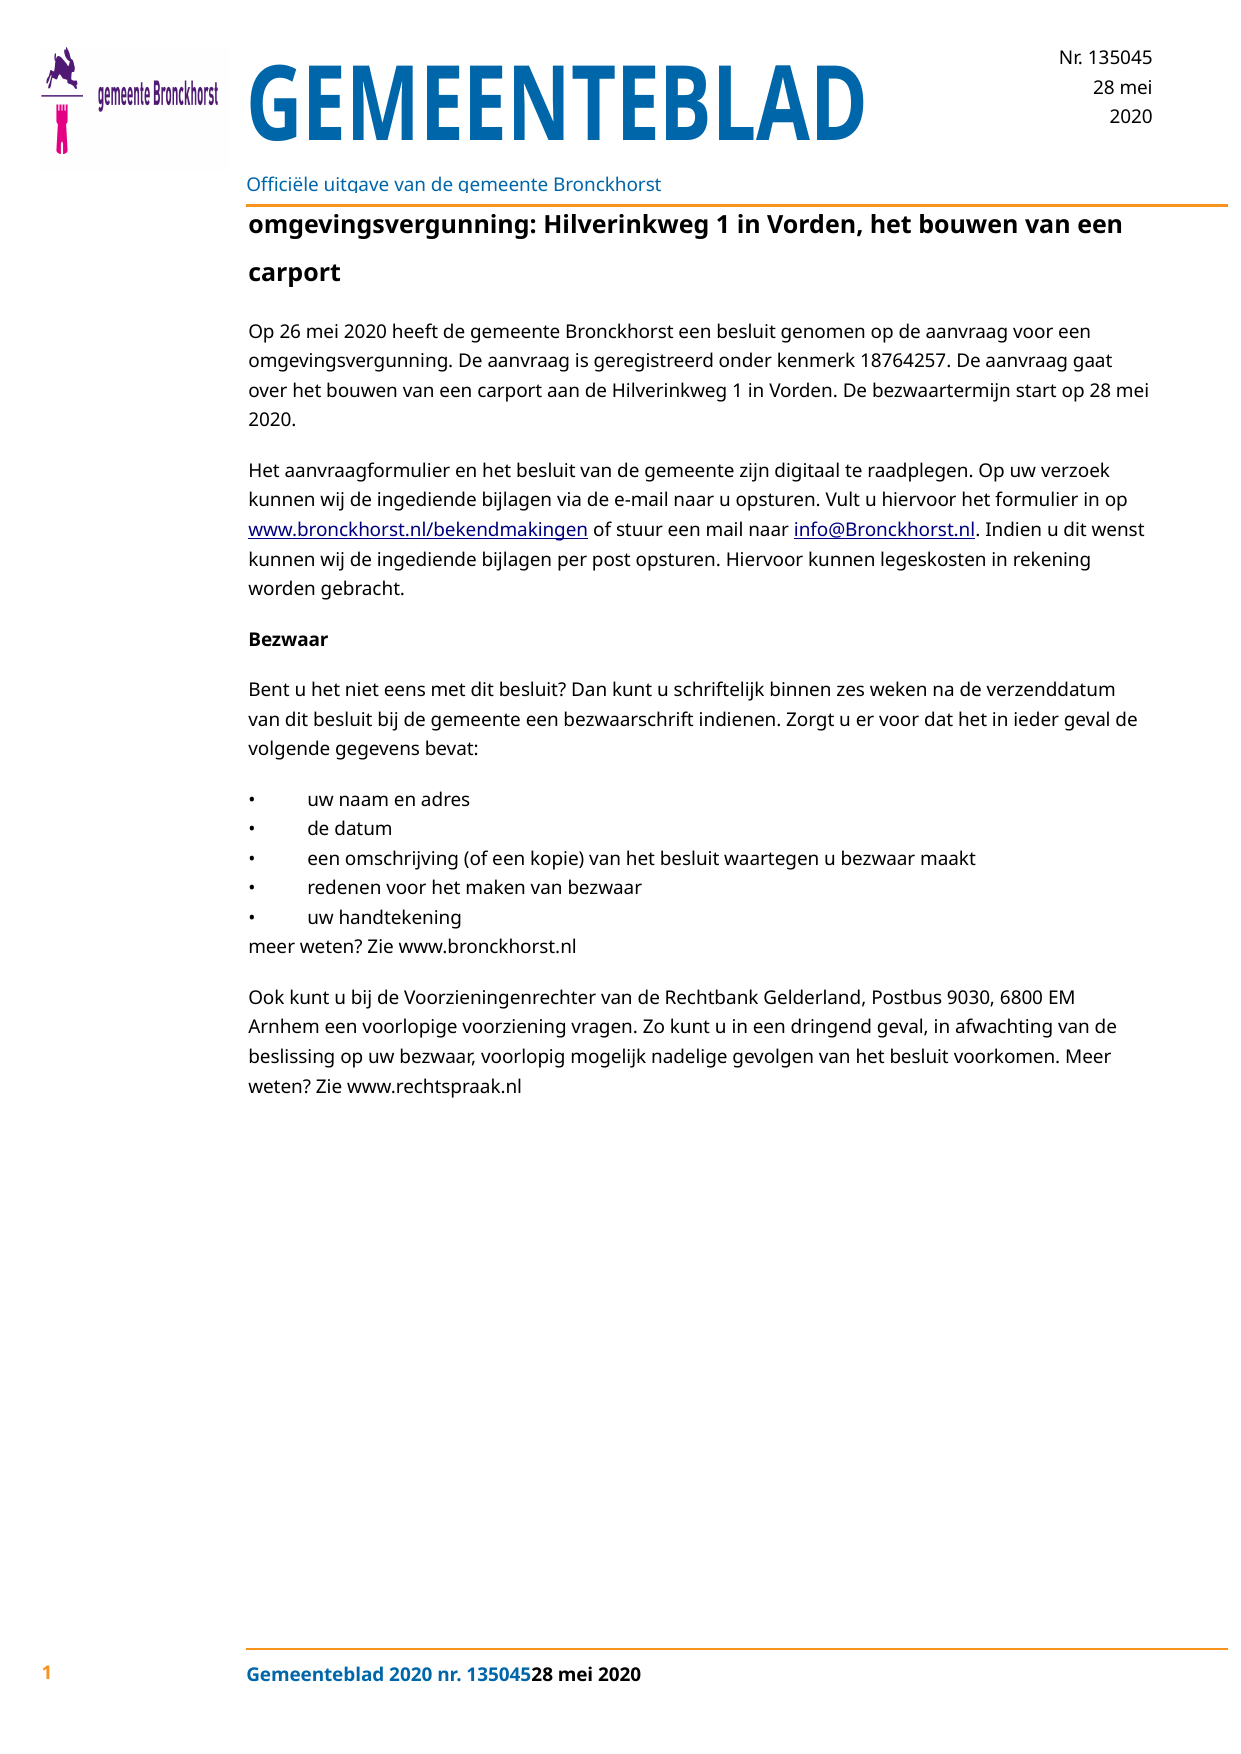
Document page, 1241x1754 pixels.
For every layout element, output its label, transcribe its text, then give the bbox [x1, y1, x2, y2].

list de datum [248, 815, 1152, 841]
text Bent u het niet eens met dit besluit? Dan kunt u schriftelijk binnen zes weken na de verzenddatum van dit besluit bij de gemeente een bezwaarschrift indienen. Zorgt u er voor dat het in ieder geval de volgende gegevens bevat: [248, 676, 1152, 761]
picture [41, 47, 231, 172]
text omgevingsvergunning: Hilverinkweg 1 in Vorden, het bouwen van een carport [248, 207, 1152, 288]
list uw handtekening [248, 904, 1152, 930]
list redenen voor het maken van bezwaar [248, 874, 1152, 900]
text meer weten? Zie www.bronckhorst.nl [248, 934, 1152, 959]
text Op 26 mei 2020 heeft de gemeente Bronckhorst een besluit genomen op de aanvraag voor een omgevingsvergunning. De aanvraag is geregistreerd onder kenmerk 18764257. De aanvraag gaat over het bouwen van een carport aan de Hilverinkweg 1 in Vorden. De bezwaartermijn start op 28 mei 2020. [248, 318, 1152, 432]
list uw naam en adres [248, 786, 1152, 812]
text Bezwaar [248, 626, 1152, 652]
list een omschrijving (of een kopie) van het besluit waartegen u bezwaar maakt [248, 845, 1152, 871]
text Het aanvraagformulier en het besluit van de gemeente zijn digitaal te raadplegen. Op uw verzoek kunnen wij de ingediende bijlagen via de e-mail naar u opsturen. Vult u hiervoor het formulier in op www.bronckhorst.nl/bekendmakingen of stuur een mail naar info@Bronckhorst.nl. Indien u dit wenst kunnen wij de ingediende bijlagen per post opsturen. Hiervoor kunnen legeskosten in rekening worden gebracht. [248, 457, 1152, 601]
text Ook kunt u bij de Voorzieningenrechter van de Rechtbank Gelderland, Postbus 9030, 6800 EM Arnhem een voorlopige voorziening vragen. Zo kunt u in een dringend geval, in afwachting van de beslissing op uw bezwaar, voorlopig mogelijk nadelige gevolgen van het besluit voorkomen. Meer weten? Zie www.rechtspraak.nl [248, 984, 1152, 1099]
